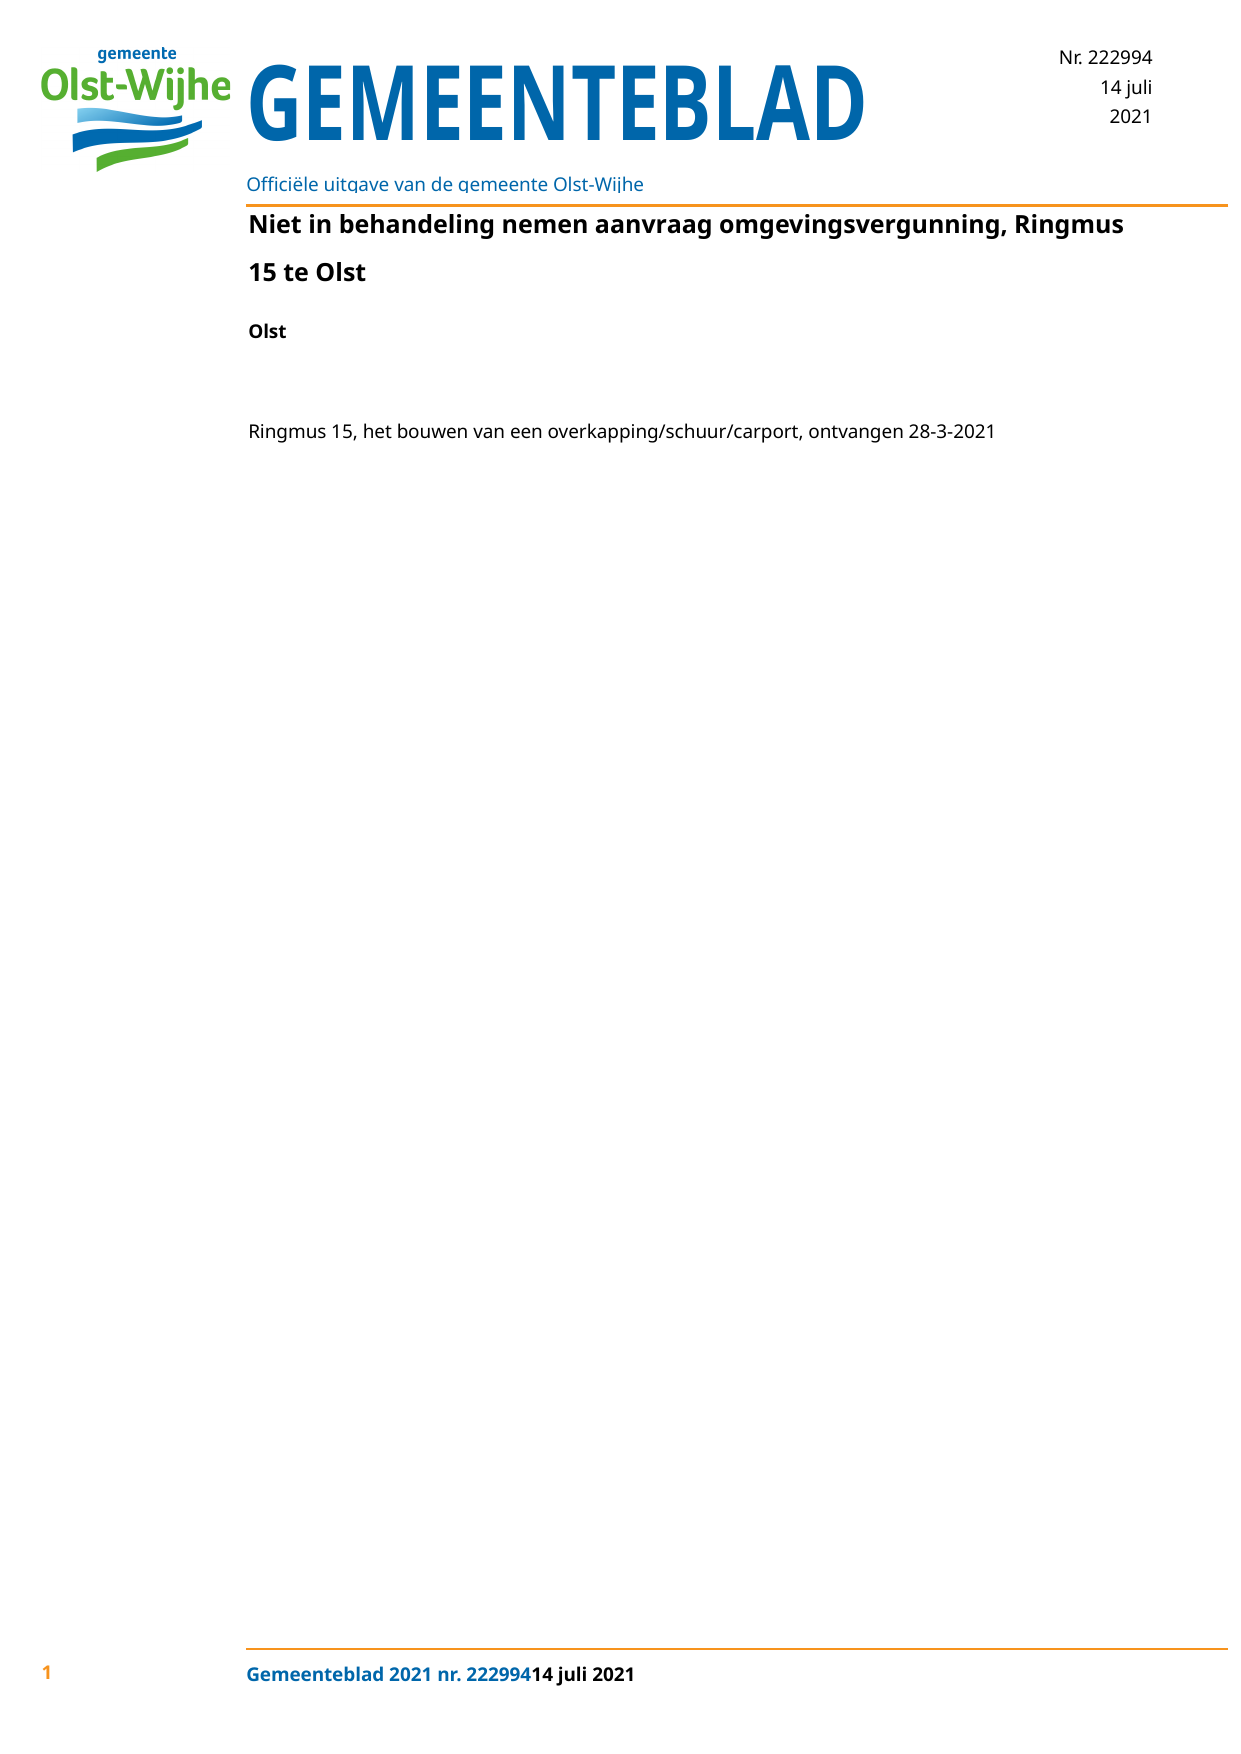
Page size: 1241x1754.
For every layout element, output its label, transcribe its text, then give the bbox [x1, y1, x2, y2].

text Ringmus 15, het bouwen van een overkapping/schuur/carport, ontvangen 28-3-2021 [248, 419, 1152, 444]
picture [41, 47, 231, 172]
text Niet in behandeling nemen aanvraag omgevingsvergunning, Ringmus 15 te Olst [248, 207, 1152, 288]
text Olst [248, 318, 1152, 344]
